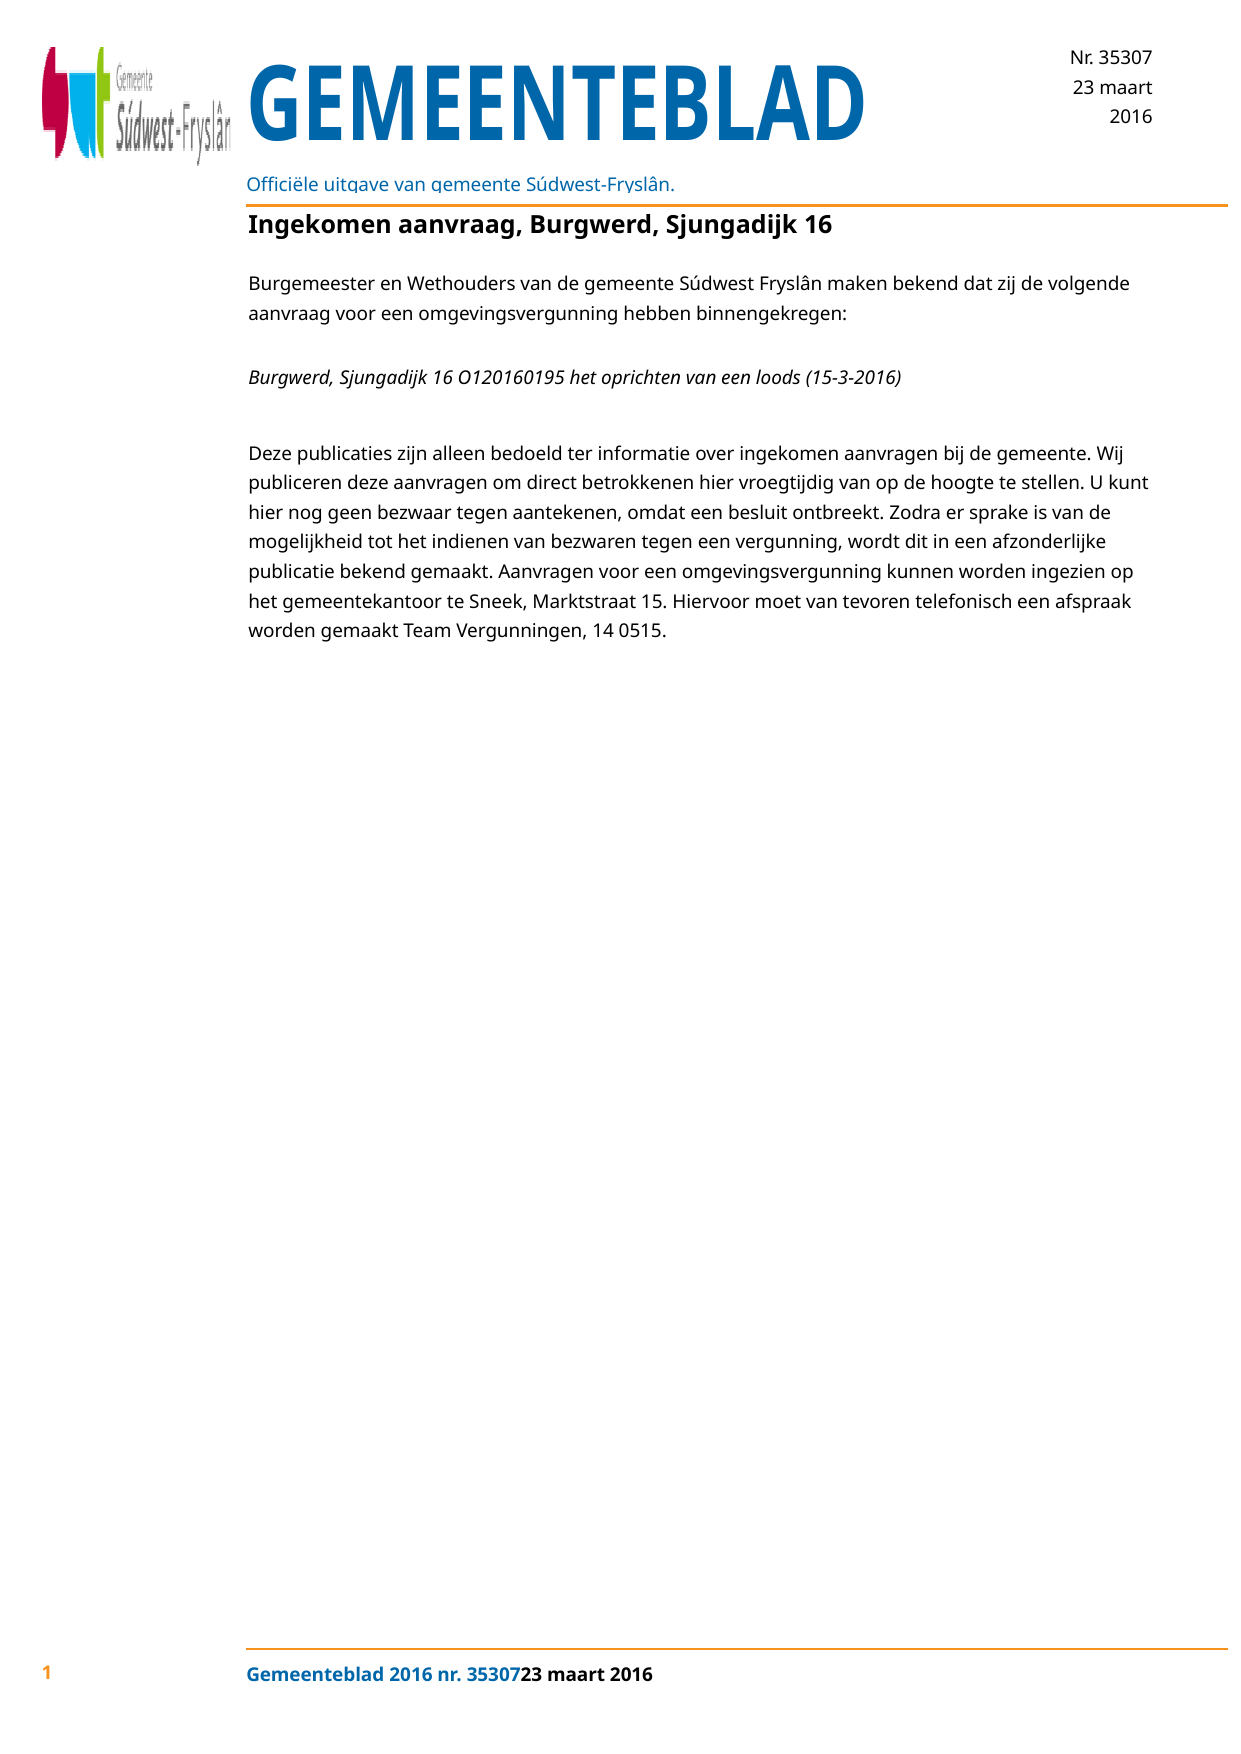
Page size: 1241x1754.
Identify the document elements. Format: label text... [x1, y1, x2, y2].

text Burgwerd, Sjungadijk 16 O120160195 het oprichten van een loods (15-3-2016) [248, 364, 1152, 389]
picture [41, 47, 231, 172]
text Deze publicaties zijn alleen bedoeld ter informatie over ingekomen aanvragen bij de gemeente. Wij publiceren deze aanvragen om direct betrokkenen hier vroegtijdig van op de hoogte te stellen. U kunt hier nog geen bezwaar tegen aantekenen, omdat een besluit ontbreekt. Zodra er sprake is van de mogelijkheid tot het indienen van bezwaren tegen een vergunning, wordt dit in een afzonderlijke publicatie bekend gemaakt. Aanvragen voor een omgevingsvergunning kunnen worden ingezien op het gemeentekantoor te Sneek, Marktstraat 15. Hiervoor moet van tevoren telefonisch een afspraak worden gemaakt Team Vergunningen, 14 0515. [248, 440, 1152, 643]
text Ingekomen aanvraag, Burgwerd, Sjungadijk 16 [248, 207, 1152, 241]
text Burgemeester en Wethouders van de gemeente Súdwest Fryslân maken bekend dat zij de volgende aanvraag voor een omgevingsvergunning hebben binnengekregen: [248, 270, 1152, 326]
